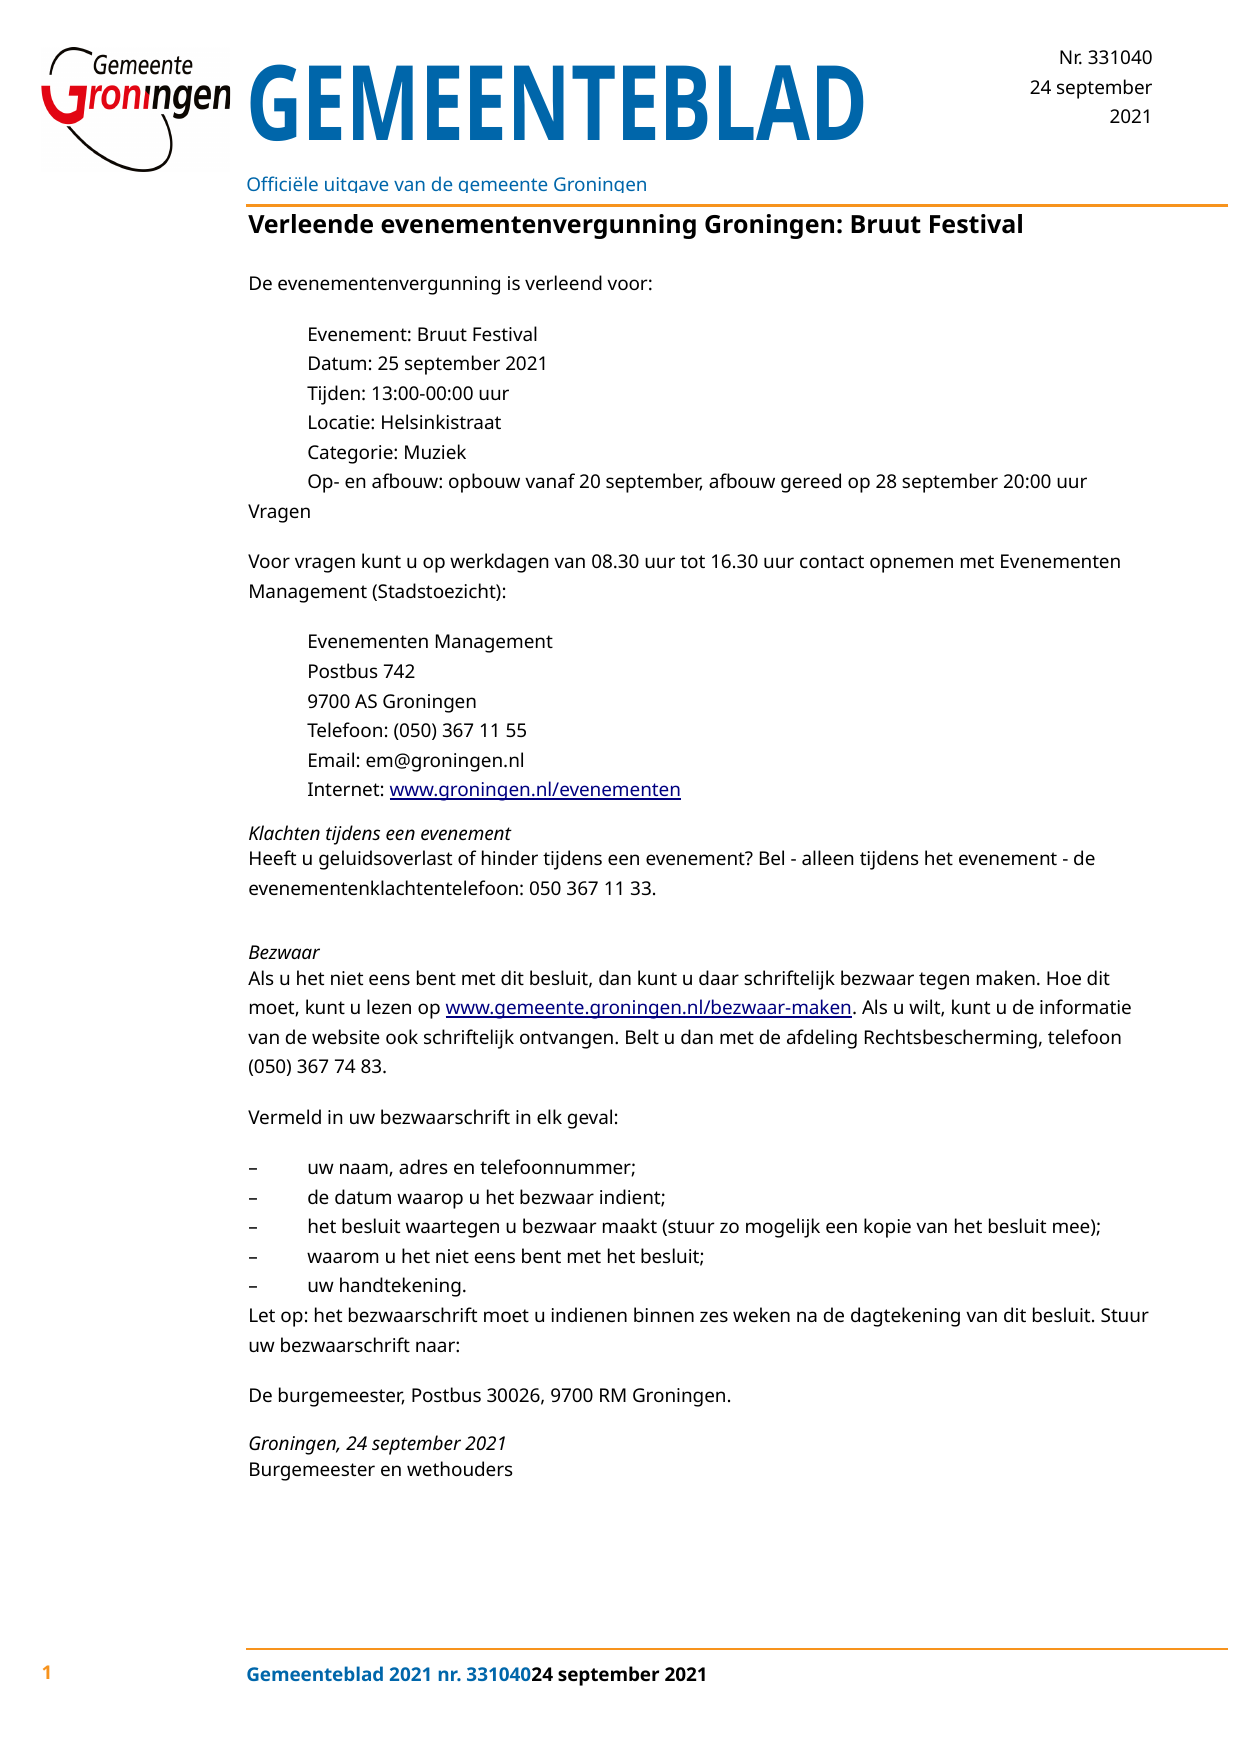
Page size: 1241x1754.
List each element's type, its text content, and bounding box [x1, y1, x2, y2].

list Op- en afbouw: opbouw vanaf 20 september, afbouw gereed op 28 september 20:00 uur [248, 469, 1152, 494]
text Voor vragen kunt u op werkdagen van 08.30 uur tot 16.30 uur contact opnemen met Evenementen Management (Stadstoezicht): [248, 549, 1152, 604]
list Datum: 25 september 2021 [248, 350, 1152, 376]
text Klachten tijdens een evenement [248, 820, 1152, 845]
list Email: em@groningen.nl [248, 747, 1152, 773]
text Bezwaar [248, 939, 1152, 965]
text Let op: het bezwaarschrift moet u indienen binnen zes weken na de dagtekening van dit besluit. Stuur uw bezwaarschrift naar: [248, 1302, 1152, 1357]
text Als u het niet eens bent met dit besluit, dan kunt u daar schriftelijk bezwaar tegen maken. Hoe dit moet, kunt u lezen op www.gemeente.groningen.nl/bezwaar-maken. Als u wilt, kunt u de informatie van de website ook schriftelijk ontvangen. Belt u dan met de afdeling Rechtsbescherming, telefoon (050) 367 74 83. [248, 965, 1152, 1079]
text De evenementenvergunning is verleend voor: [248, 270, 1152, 296]
list 9700 AS Groningen [248, 688, 1152, 713]
list Evenementen Management [248, 629, 1152, 654]
list het besluit waartegen u bezwaar maakt (stuur zo mogelijk een kopie van het besluit mee); [248, 1213, 1152, 1239]
text De burgemeester, Postbus 30026, 9700 RM Groningen. [248, 1382, 1152, 1408]
list Postbus 742 [248, 658, 1152, 684]
list waarom u het niet eens bent met het besluit; [248, 1243, 1152, 1269]
text Vermeld in uw bezwaarschrift in elk geval: [248, 1104, 1152, 1129]
list de datum waarop u het bezwaar indient; [248, 1184, 1152, 1209]
text Vragen [248, 498, 1152, 524]
text Verleende evenementenvergunning Groningen: Bruut Festival [248, 207, 1152, 241]
list uw handtekening. [248, 1273, 1152, 1298]
picture [41, 47, 231, 172]
list uw naam, adres en telefoonnummer; [248, 1154, 1152, 1180]
list Categorie: Muziek [248, 439, 1152, 465]
list Locatie: Helsinkistraat [248, 409, 1152, 435]
list Tijden: 13:00-00:00 uur [248, 380, 1152, 406]
text Groningen, 24 september 2021 [248, 1430, 1152, 1456]
list Internet: www.groningen.nl/evenementen [248, 777, 1152, 802]
text Burgemeester en wethouders [248, 1456, 1152, 1481]
text Heeft u geluidsoverlast of hinder tijdens een evenement? Bel - alleen tijdens het evenement - de evenementenklachtentelefoon: 050 367 11 33. [248, 845, 1152, 901]
list Evenement: Bruut Festival [248, 321, 1152, 346]
list Telefoon: (050) 367 11 55 [248, 717, 1152, 743]
